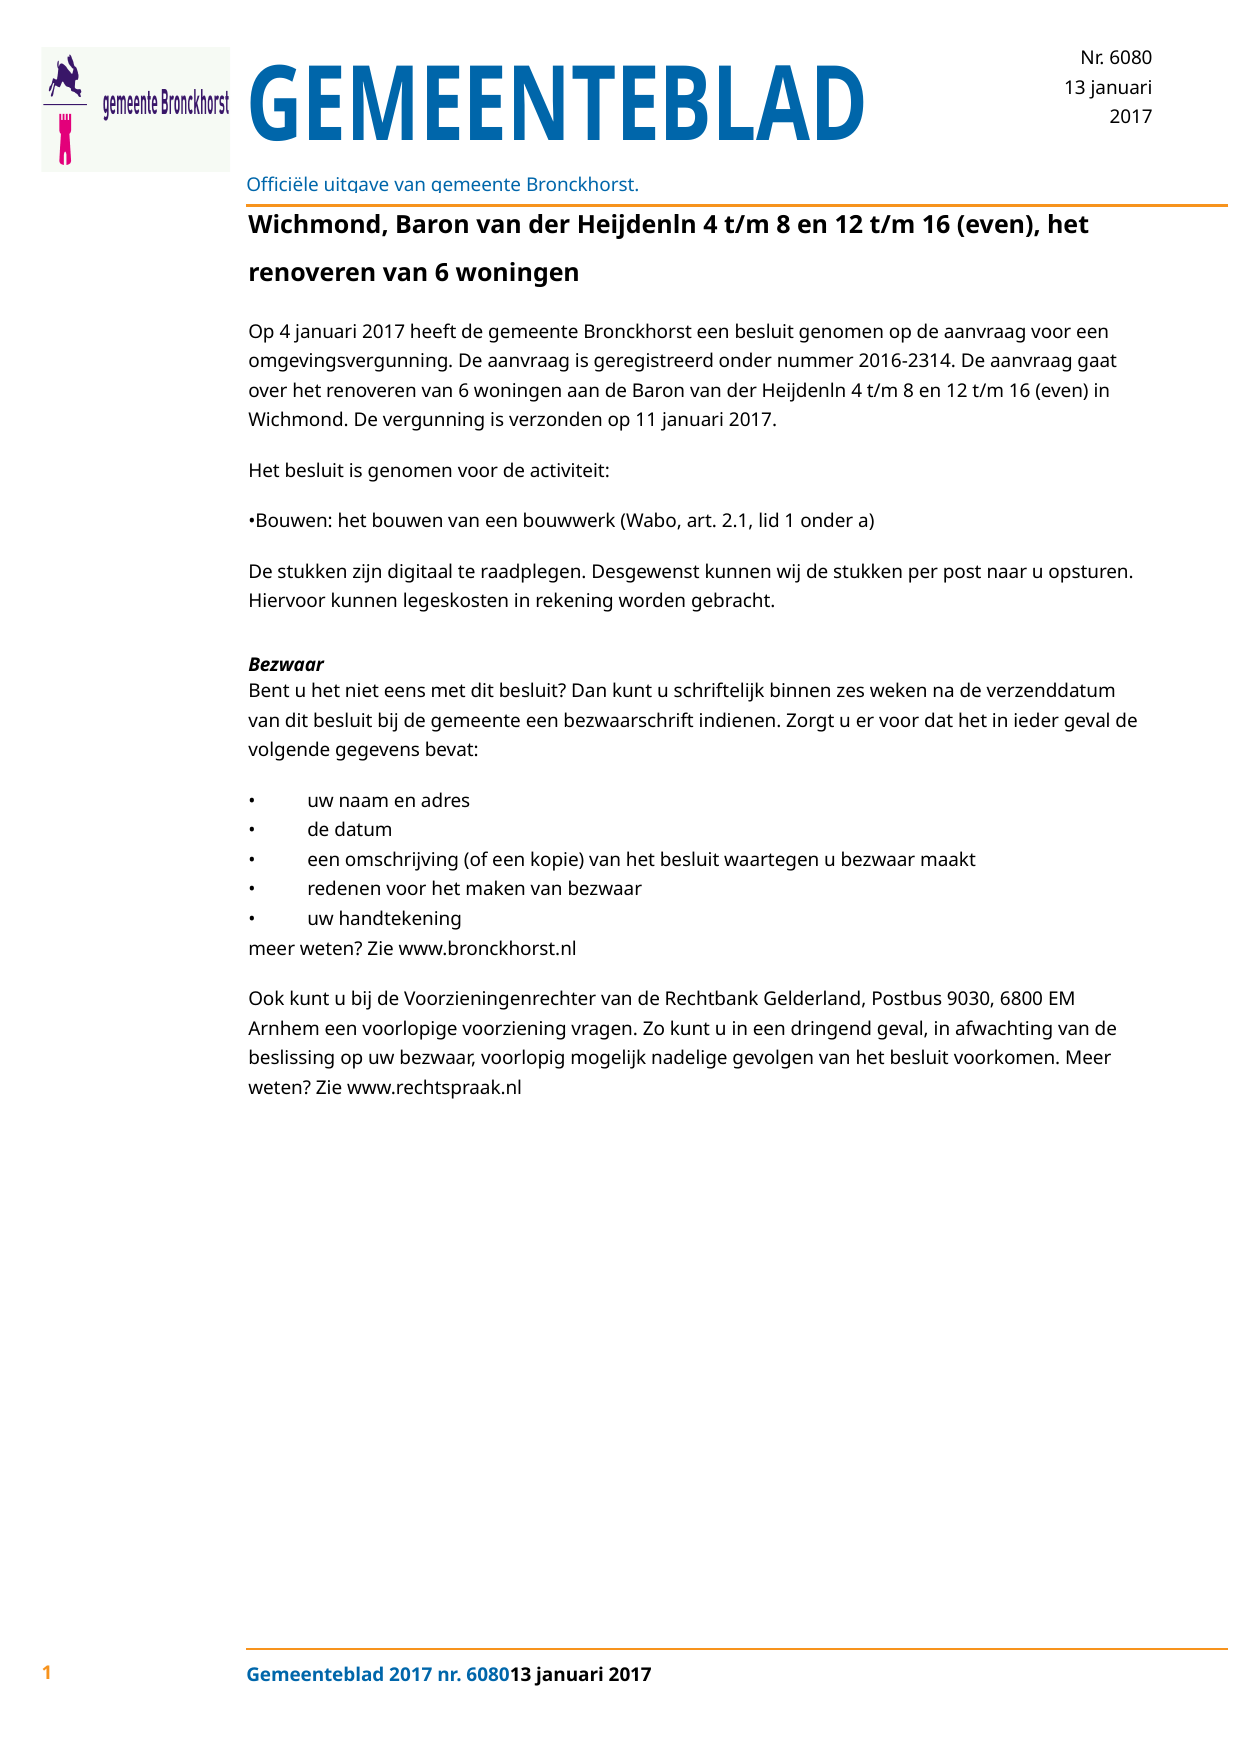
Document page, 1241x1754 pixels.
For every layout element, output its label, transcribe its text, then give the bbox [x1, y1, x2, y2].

text Ook kunt u bij de Voorzieningenrechter van de Rechtbank Gelderland, Postbus 9030, 6800 EM Arnhem een voorlopige voorziening vragen. Zo kunt u in een dringend geval, in afwachting van de beslissing op uw bezwaar, voorlopig mogelijk nadelige gevolgen van het besluit voorkomen. Meer weten? Zie www.rechtspraak.nl [248, 985, 1152, 1099]
text meer weten? Zie www.bronckhorst.nl [248, 935, 1152, 960]
text •Bouwen: het bouwen van een bouwwerk (Wabo, art. 2.1, lid 1 onder a) [248, 507, 1152, 533]
picture [41, 47, 231, 172]
text Bezwaar [248, 651, 1152, 677]
list de datum [248, 816, 1152, 842]
list een omschrijving (of een kopie) van het besluit waartegen u bezwaar maakt [248, 846, 1152, 872]
list redenen voor het maken van bezwaar [248, 876, 1152, 901]
list uw handtekening [248, 905, 1152, 931]
text Op 4 januari 2017 heeft de gemeente Bronckhorst een besluit genomen op de aanvraag voor een omgevingsvergunning. De aanvraag is geregistreerd onder nummer 2016-2314. De aanvraag gaat over het renoveren van 6 woningen aan de Baron van der Heijdenln 4 t/m 8 en 12 t/m 16 (even) in Wichmond. De vergunning is verzonden op 11 januari 2017. [248, 318, 1152, 432]
list uw naam en adres [248, 787, 1152, 812]
text De stukken zijn digitaal te raadplegen. Desgewenst kunnen wij de stukken per post naar u opsturen. Hiervoor kunnen legeskosten in rekening worden gebracht. [248, 558, 1152, 613]
text Wichmond, Baron van der Heijdenln 4 t/m 8 en 12 t/m 16 (even), het renoveren van 6 woningen [248, 207, 1152, 288]
text Het besluit is genomen voor de activiteit: [248, 457, 1152, 483]
text Bent u het niet eens met dit besluit? Dan kunt u schriftelijk binnen zes weken na de verzenddatum van dit besluit bij de gemeente een bezwaarschrift indienen. Zorgt u er voor dat het in ieder geval de volgende gegevens bevat: [248, 677, 1152, 762]
